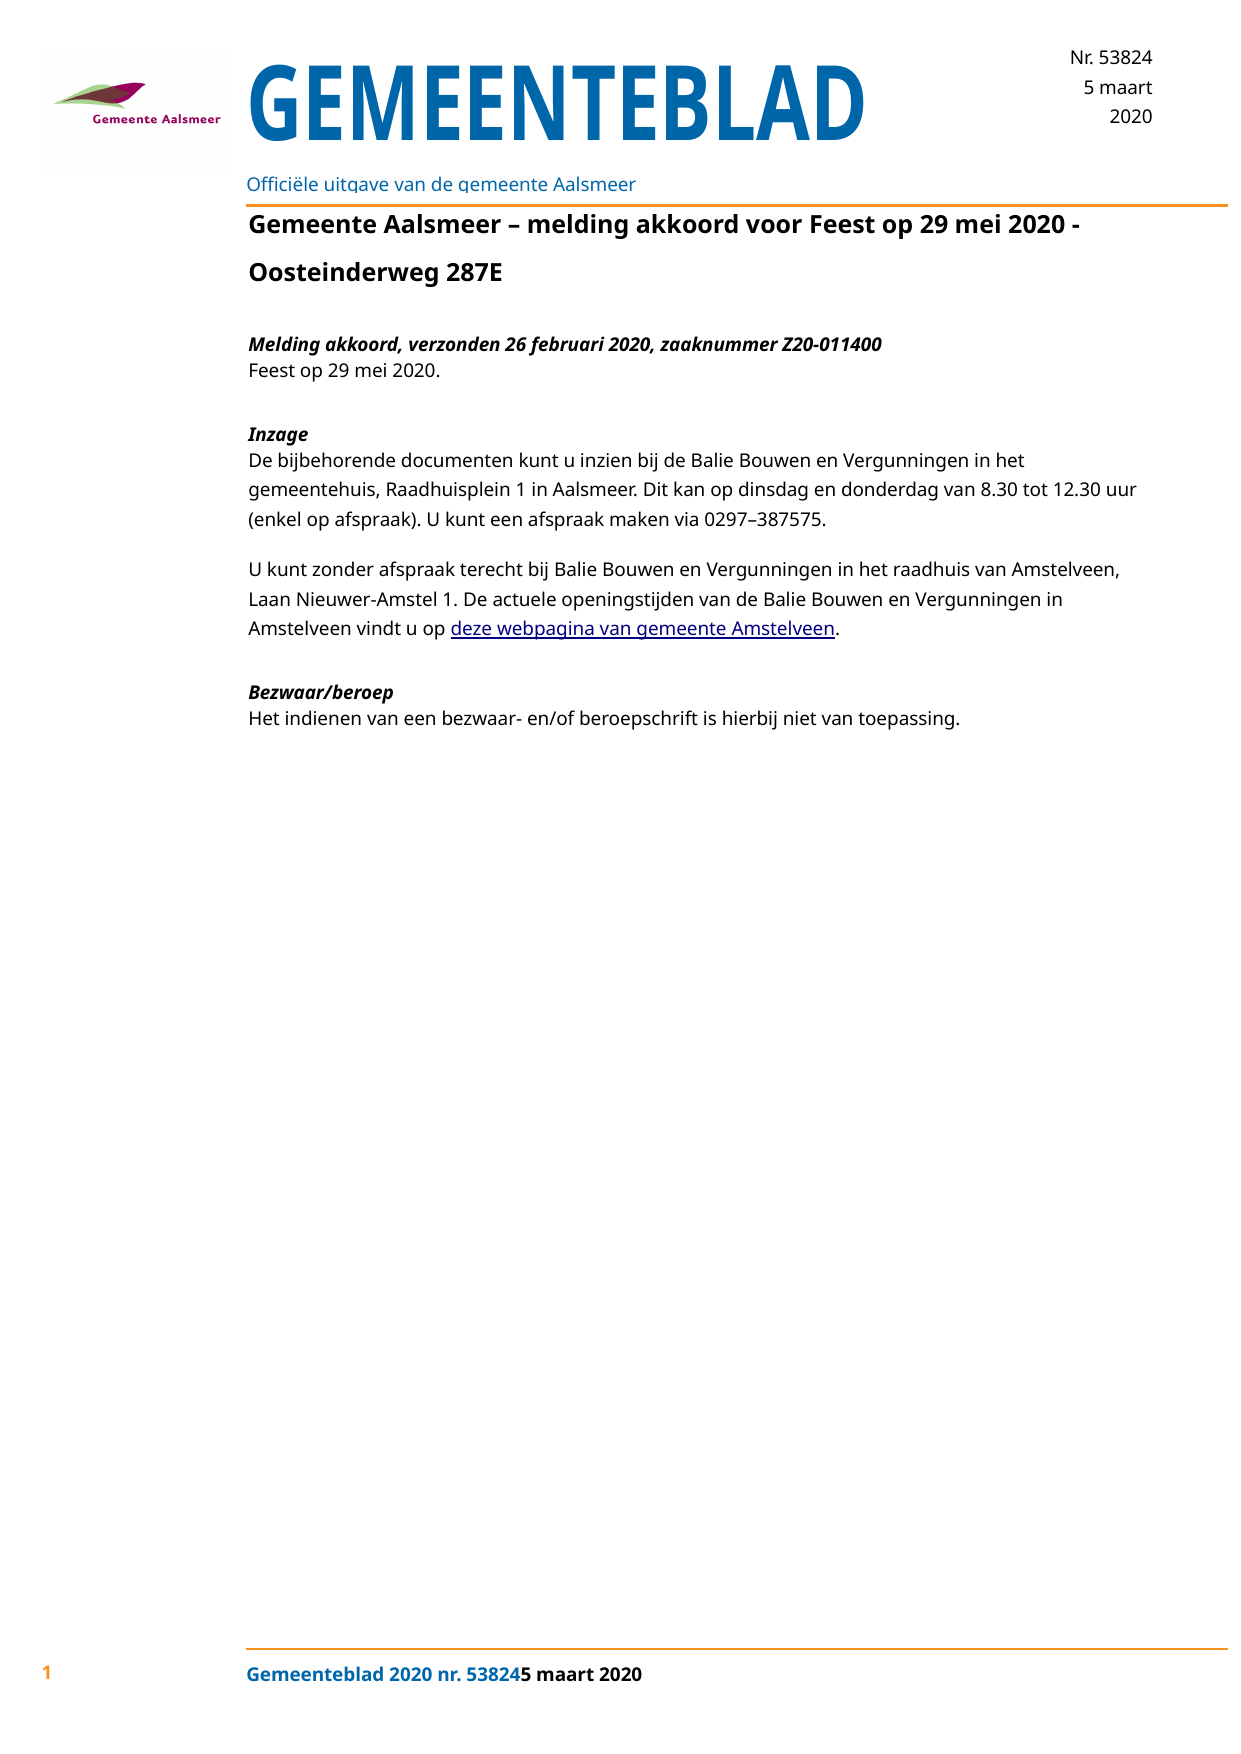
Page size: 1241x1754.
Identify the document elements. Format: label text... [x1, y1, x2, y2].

text Inzage [248, 421, 1152, 447]
text De bijbehorende documenten kunt u inzien bij de Balie Bouwen en Vergunningen in het gemeentehuis, Raadhuisplein 1 in Aalsmeer. Dit kan op dinsdag en donderdag van 8.30 tot 12.30 uur (enkel op afspraak). U kunt een afspraak maken via 0297–387575. [248, 447, 1152, 532]
text Melding akkoord, verzonden 26 februari 2020, zaaknummer Z20-011400 [248, 331, 1152, 357]
text Het indienen van een bezwaar- en/of beroepschrift is hierbij niet van toepassing. [248, 705, 1152, 731]
text Gemeente Aalsmeer – melding akkoord voor Feest op 29 mei 2020 - Oosteinderweg 287E [248, 207, 1152, 288]
text Feest op 29 mei 2020. [248, 357, 1152, 383]
text Bezwaar/beroep [248, 679, 1152, 705]
picture [41, 47, 231, 172]
text U kunt zonder afspraak terecht bij Balie Bouwen en Vergunningen in het raadhuis van Amstelveen, Laan Nieuwer-Amstel 1. De actuele openingstijden van de Balie Bouwen en Vergunningen in Amstelveen vindt u op deze webpagina van gemeente Amstelveen. [248, 556, 1152, 641]
